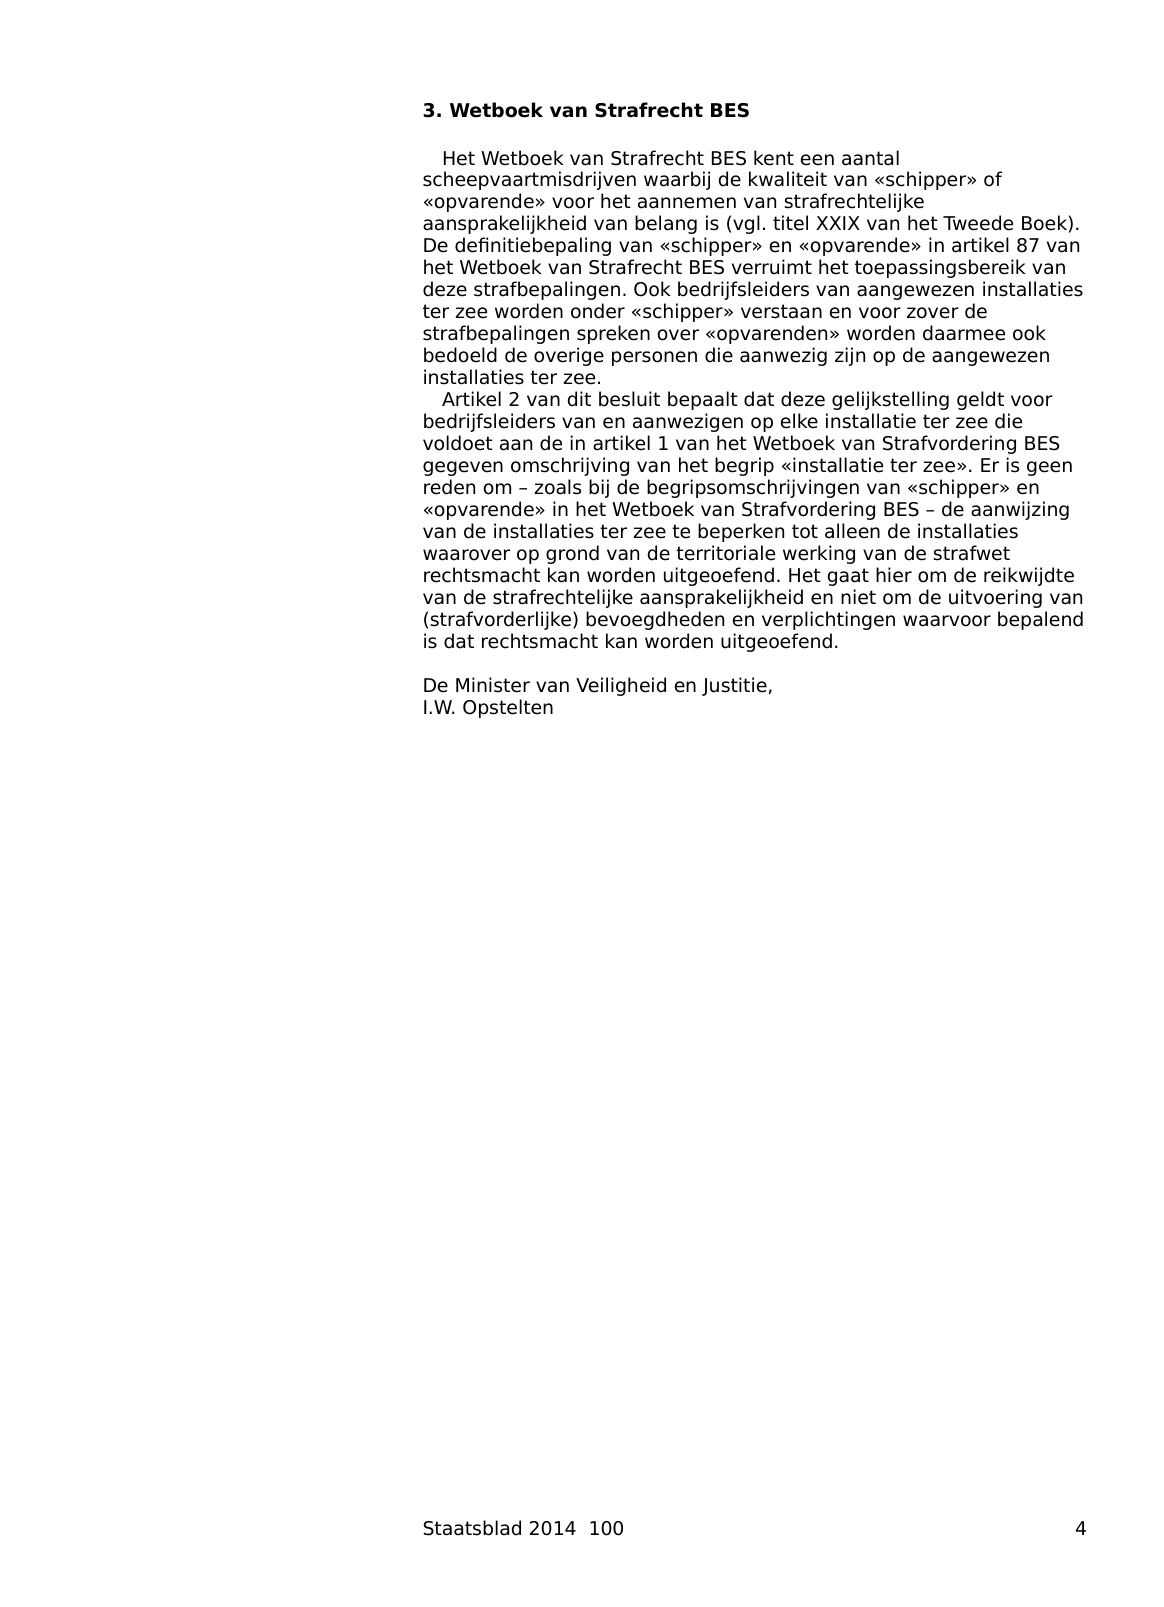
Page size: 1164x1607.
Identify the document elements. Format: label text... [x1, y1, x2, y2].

text Het Wetboek van Strafrecht BES kent een aantal scheepvaartmisdrijven waarbij de kwaliteit van «schipper» of «opvarende» voor het aannemen van strafrechtelijke aansprakelijkheid van belang is (vgl. titel XXIX van het Tweede Boek). De definitiebepaling van «schipper» en «opvarende» in artikel 87 van het Wetboek van Strafrecht BES verruimt het toepassingsbereik van deze strafbepalingen. Ook bedrijfsleiders van aangewezen installaties ter zee worden onder «schipper» verstaan en voor zover de strafbepalingen spreken over «opvarenden» worden daarmee ook bedoeld de overige personen die aanwezig zijn op de aangewezen installaties ter zee. [422, 147, 1087, 389]
subtitle 3. Wetboek van Strafrecht BES [422, 100, 1087, 122]
text De Minister van Veiligheid en Justitie, I.W. Opstelten [422, 675, 1087, 719]
text Artikel 2 van dit besluit bepaalt dat deze gelijkstelling geldt voor bedrijfsleiders van en aanwezigen op elke installatie ter zee die voldoet aan de in artikel 1 van het Wetboek van Strafvordering BES gegeven omschrijving van het begrip «installatie ter zee». Er is geen reden om – zoals bij de begripsomschrijvingen van «schipper» en «opvarende» in het Wetboek van Strafvordering BES – de aanwijzing van de installaties ter zee te beperken tot alleen de installaties waarover op grond van de territoriale werking van de strafwet rechtsmacht kan worden uitgeoefend. Het gaat hier om de reikwijdte van de strafrechtelijke aansprakelijkheid en niet om de uitvoering van (strafvorderlijke) bevoegdheden en verplichtingen waarvoor bepalend is dat rechtsmacht kan worden uitgeoefend. [422, 389, 1087, 653]
